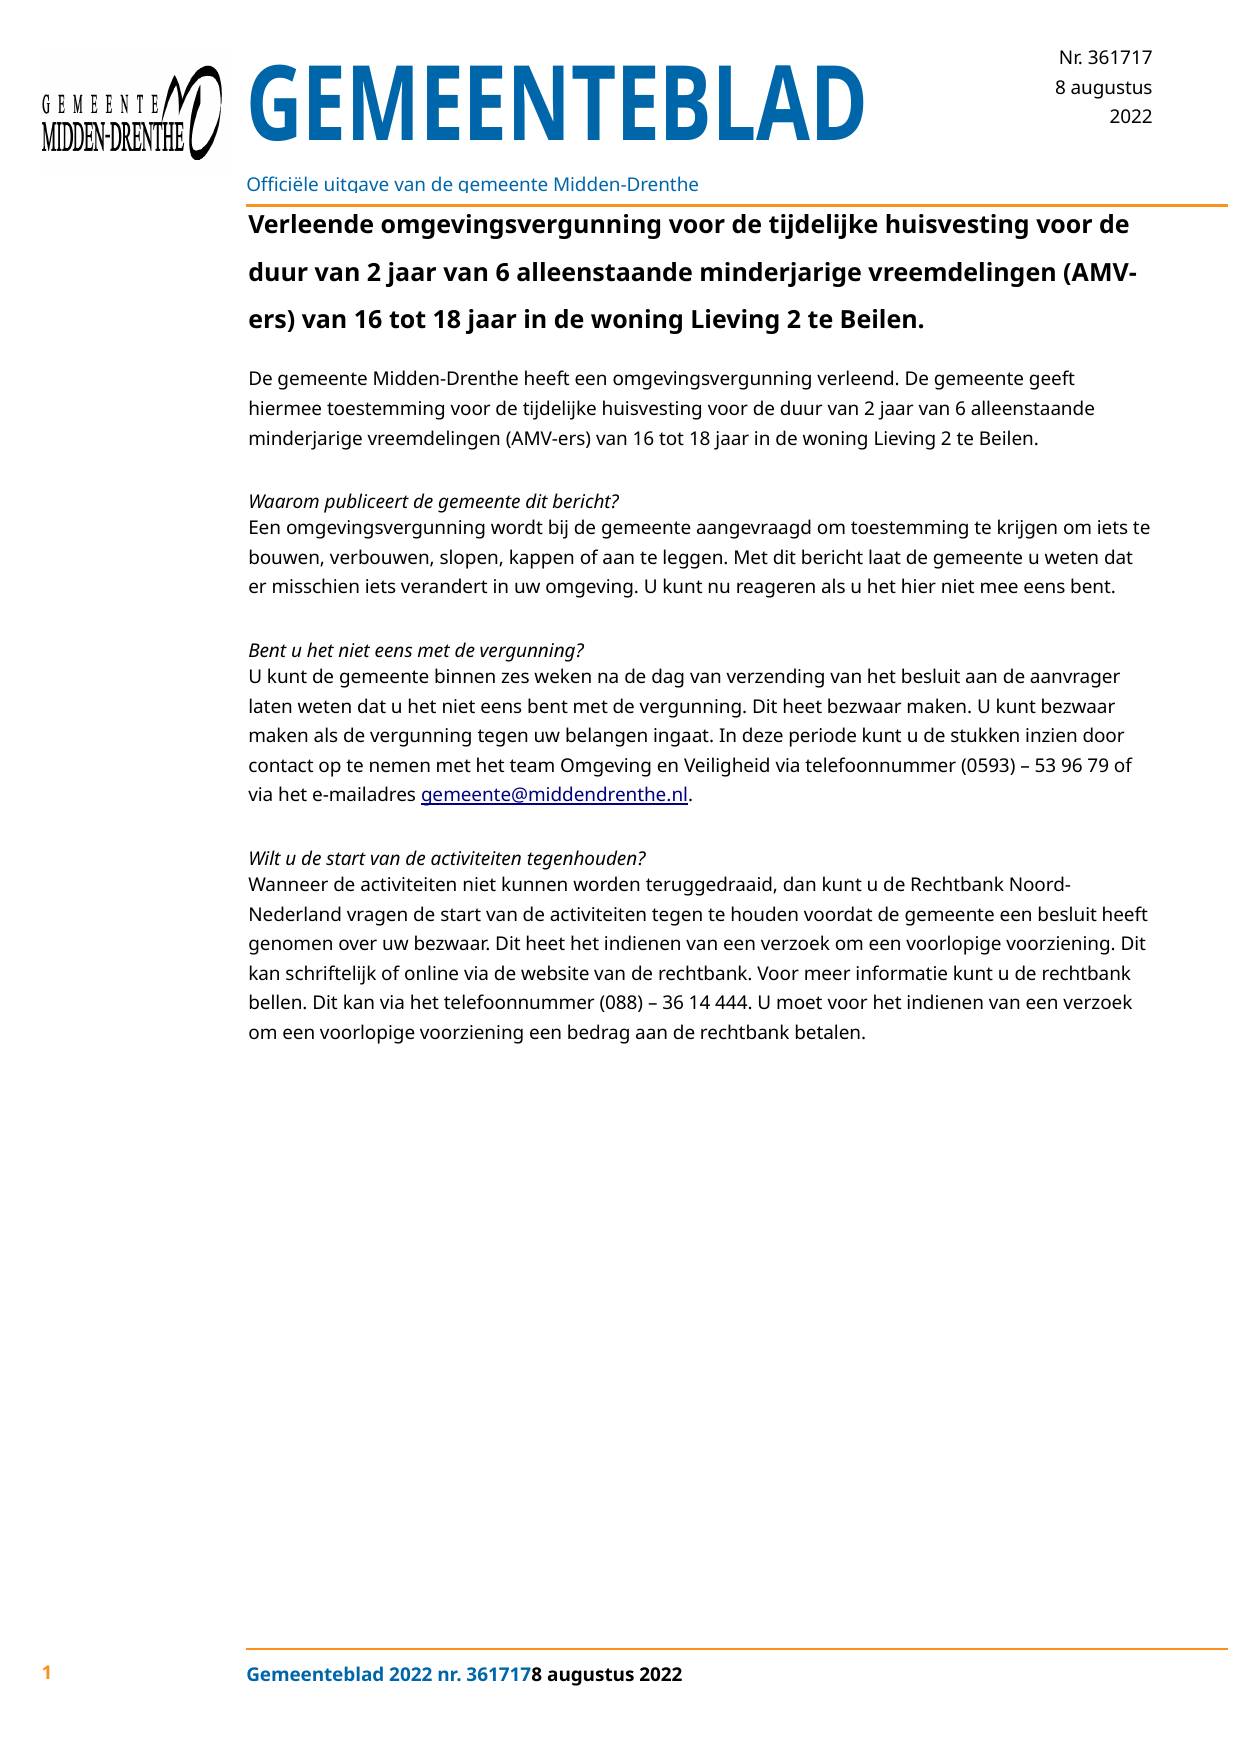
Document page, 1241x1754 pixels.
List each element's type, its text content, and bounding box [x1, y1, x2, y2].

text Bent u het niet eens met de vergunning? [248, 637, 1152, 663]
text De gemeente Midden-Drenthe heeft een omgevingsvergunning verleend. De gemeente geeft hiermee toestemming voor de tijdelijke huisvesting voor de duur van 2 jaar van 6 alleenstaande minderjarige vreemdelingen (AMV-ers) van 16 tot 18 jaar in de woning Lieving 2 te Beilen. [248, 366, 1152, 450]
text Wilt u de start van de activiteiten tegenhouden? [248, 846, 1152, 871]
text Verleende omgevingsvergunning voor de tijdelijke huisvesting voor de duur van 2 jaar van 6 alleenstaande minderjarige vreemdelingen (AMV-ers) van 16 tot 18 jaar in de woning Lieving 2 te Beilen. [248, 207, 1152, 336]
text Waarom publiceert de gemeente dit bericht? [248, 489, 1152, 514]
text U kunt de gemeente binnen zes weken na de dag van verzending van het besluit aan de aanvrager laten weten dat u het niet eens bent met de vergunning. Dit heet bezwaar maken. U kunt bezwaar maken als de vergunning tegen uw belangen ingaat. In deze periode kunt u de stukken inzien door contact op te nemen met het team Omgeving en Veiligheid via telefoonnummer (0593) – 53 96 79 of via het e-mailadres gemeente@middendrenthe.nl. [248, 663, 1152, 807]
picture [41, 47, 231, 172]
text Een omgevingsvergunning wordt bij de gemeente aangevraagd om toestemming te krijgen om iets te bouwen, verbouwen, slopen, kappen of aan te leggen. Met dit bericht laat de gemeente u weten dat er misschien iets verandert in uw omgeving. U kunt nu reageren als u het hier niet mee eens bent. [248, 514, 1152, 599]
text Wanneer de activiteiten niet kunnen worden teruggedraaid, dan kunt u de Rechtbank Noord-Nederland vragen de start van de activiteiten tegen te houden voordat de gemeente een besluit heeft genomen over uw bezwaar. Dit heet het indienen van een verzoek om een voorlopige voorziening. Dit kan schriftelijk of online via de website van de rechtbank. Voor meer informatie kunt u de rechtbank bellen. Dit kan via het telefoonnummer (088) – 36 14 444. U moet voor het indienen van een verzoek om een voorlopige voorziening een bedrag aan de rechtbank betalen. [248, 871, 1152, 1045]
